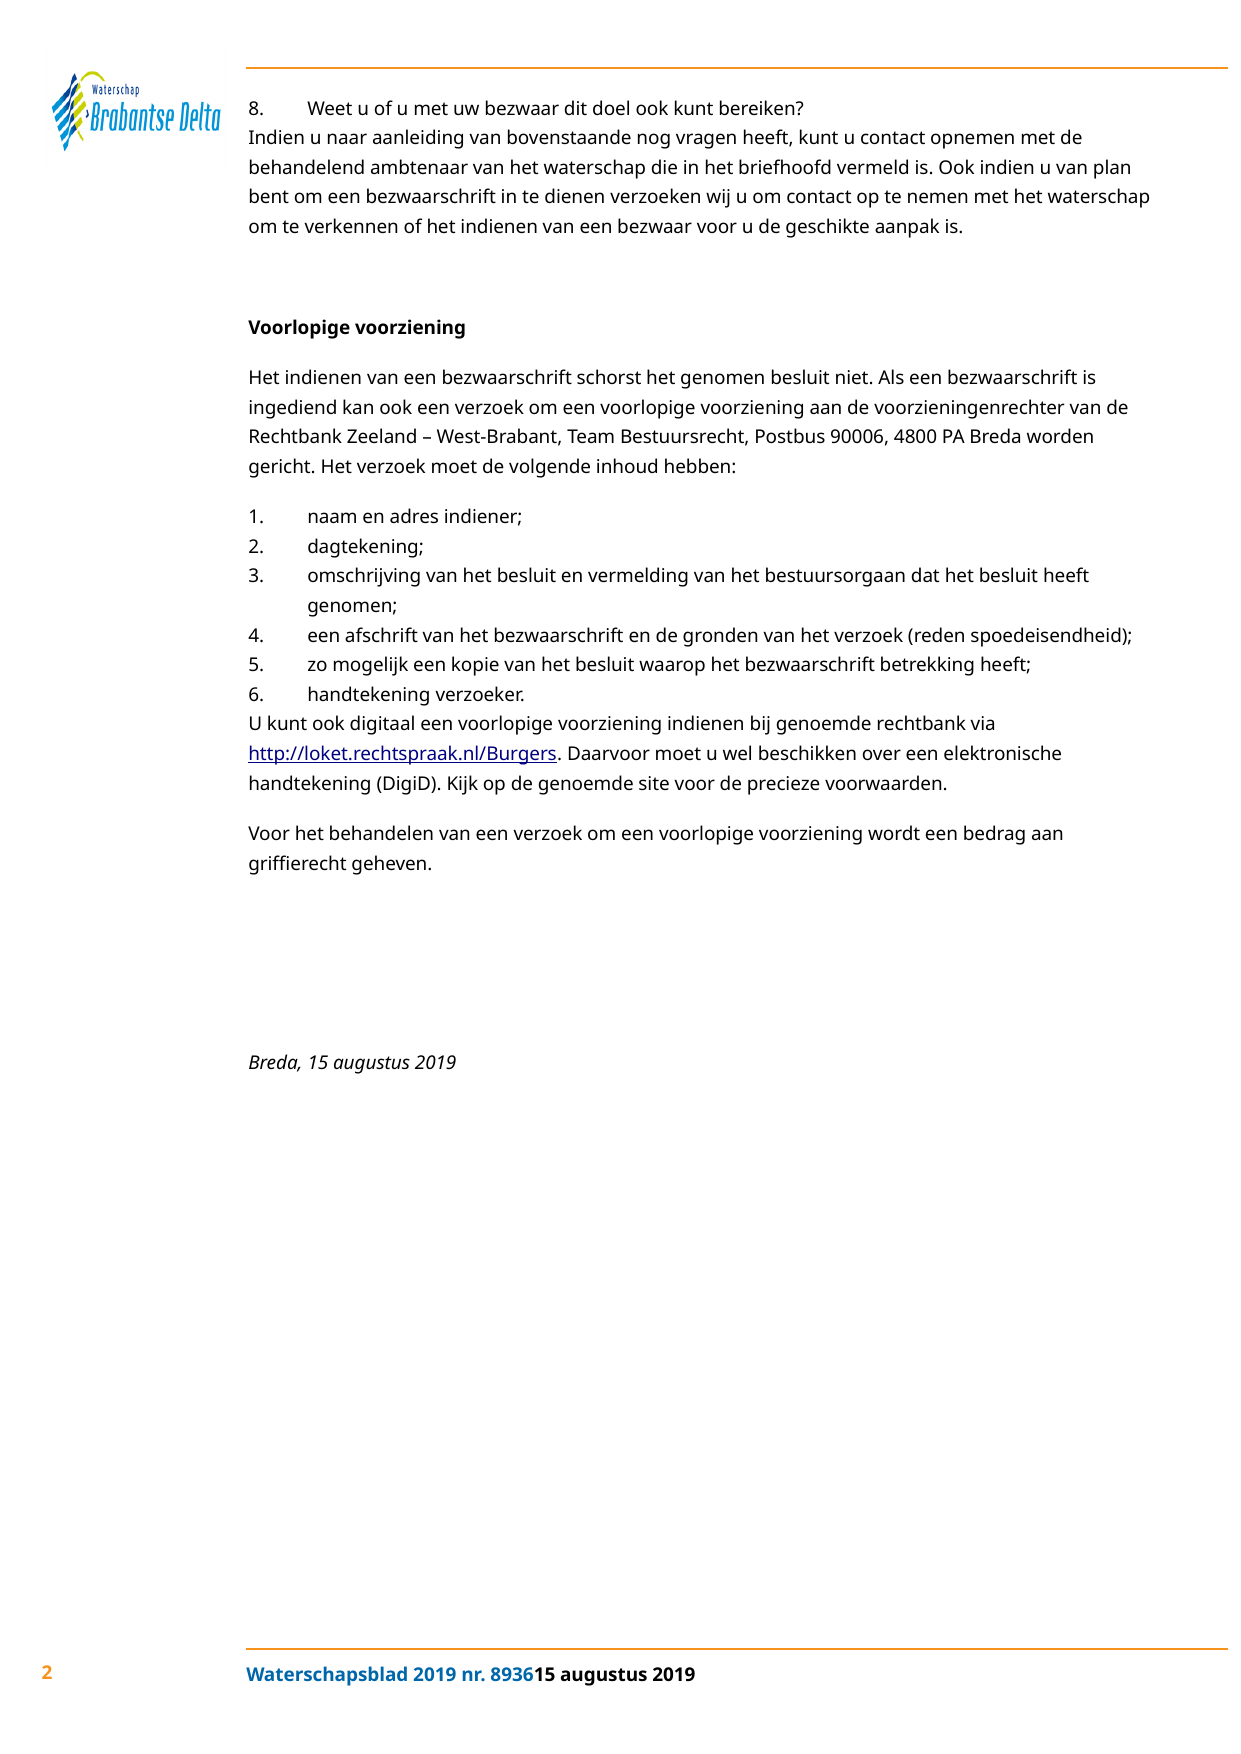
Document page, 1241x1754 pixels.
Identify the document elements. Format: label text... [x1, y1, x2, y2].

list naam en adres indiener; [248, 503, 1152, 529]
text Breda, 15 augustus 2019 [248, 1049, 1152, 1074]
text Voorlopige voorziening [248, 314, 1152, 340]
list zo mogelijk een kopie van het besluit waarop het bezwaarschrift betrekking heeft; [248, 651, 1152, 677]
text U kunt ook digitaal een voorlopige voorziening indienen bij genoemde rechtbank via http://loket.rechtspraak.nl/Burgers. Daarvoor moet u wel beschikken over een elektronische handtekening (DigiD). Kijk op de genoemde site voor de precieze voorwaarden. [248, 711, 1152, 796]
list dagtekening; [248, 533, 1152, 559]
list handtekening verzoeker. [248, 681, 1152, 707]
list Weet u of u met uw bezwaar dit doel ook kunt bereiken? [248, 95, 1152, 121]
text Het indienen van een bezwaarschrift schorst het genomen besluit niet. Als een bezwaarschrift is ingediend kan ook een verzoek om een voorlopige voorziening aan de voorzieningenrechter van de Rechtbank Zeeland – West-Brabant, Team Bestuursrecht, Postbus 90006, 4800 PA Breda worden gericht. Het verzoek moet de volgende inhoud hebben: [248, 364, 1152, 479]
list een afschrift van het bezwaarschrift en de gronden van het verzoek (reden spoedeisendheid); [248, 622, 1152, 648]
picture [41, 47, 231, 172]
text Voor het behandelen van een verzoek om een voorlopige voorziening wordt een bedrag aan griffierecht geheven. [248, 820, 1152, 876]
list omschrijving van het besluit en vermelding van het bestuursorgaan dat het besluit heeft genomen; [248, 563, 1152, 618]
text Indien u naar aanleiding van bovenstaande nog vragen heeft, kunt u contact opnemen met de behandelend ambtenaar van het waterschap die in het briefhoofd vermeld is. Ook indien u van plan bent om een bezwaarschrift in te dienen verzoeken wij u om contact op te nemen met het waterschap om te verkennen of het indienen van een bezwaar voor u de geschikte aanpak is. [248, 124, 1152, 239]
